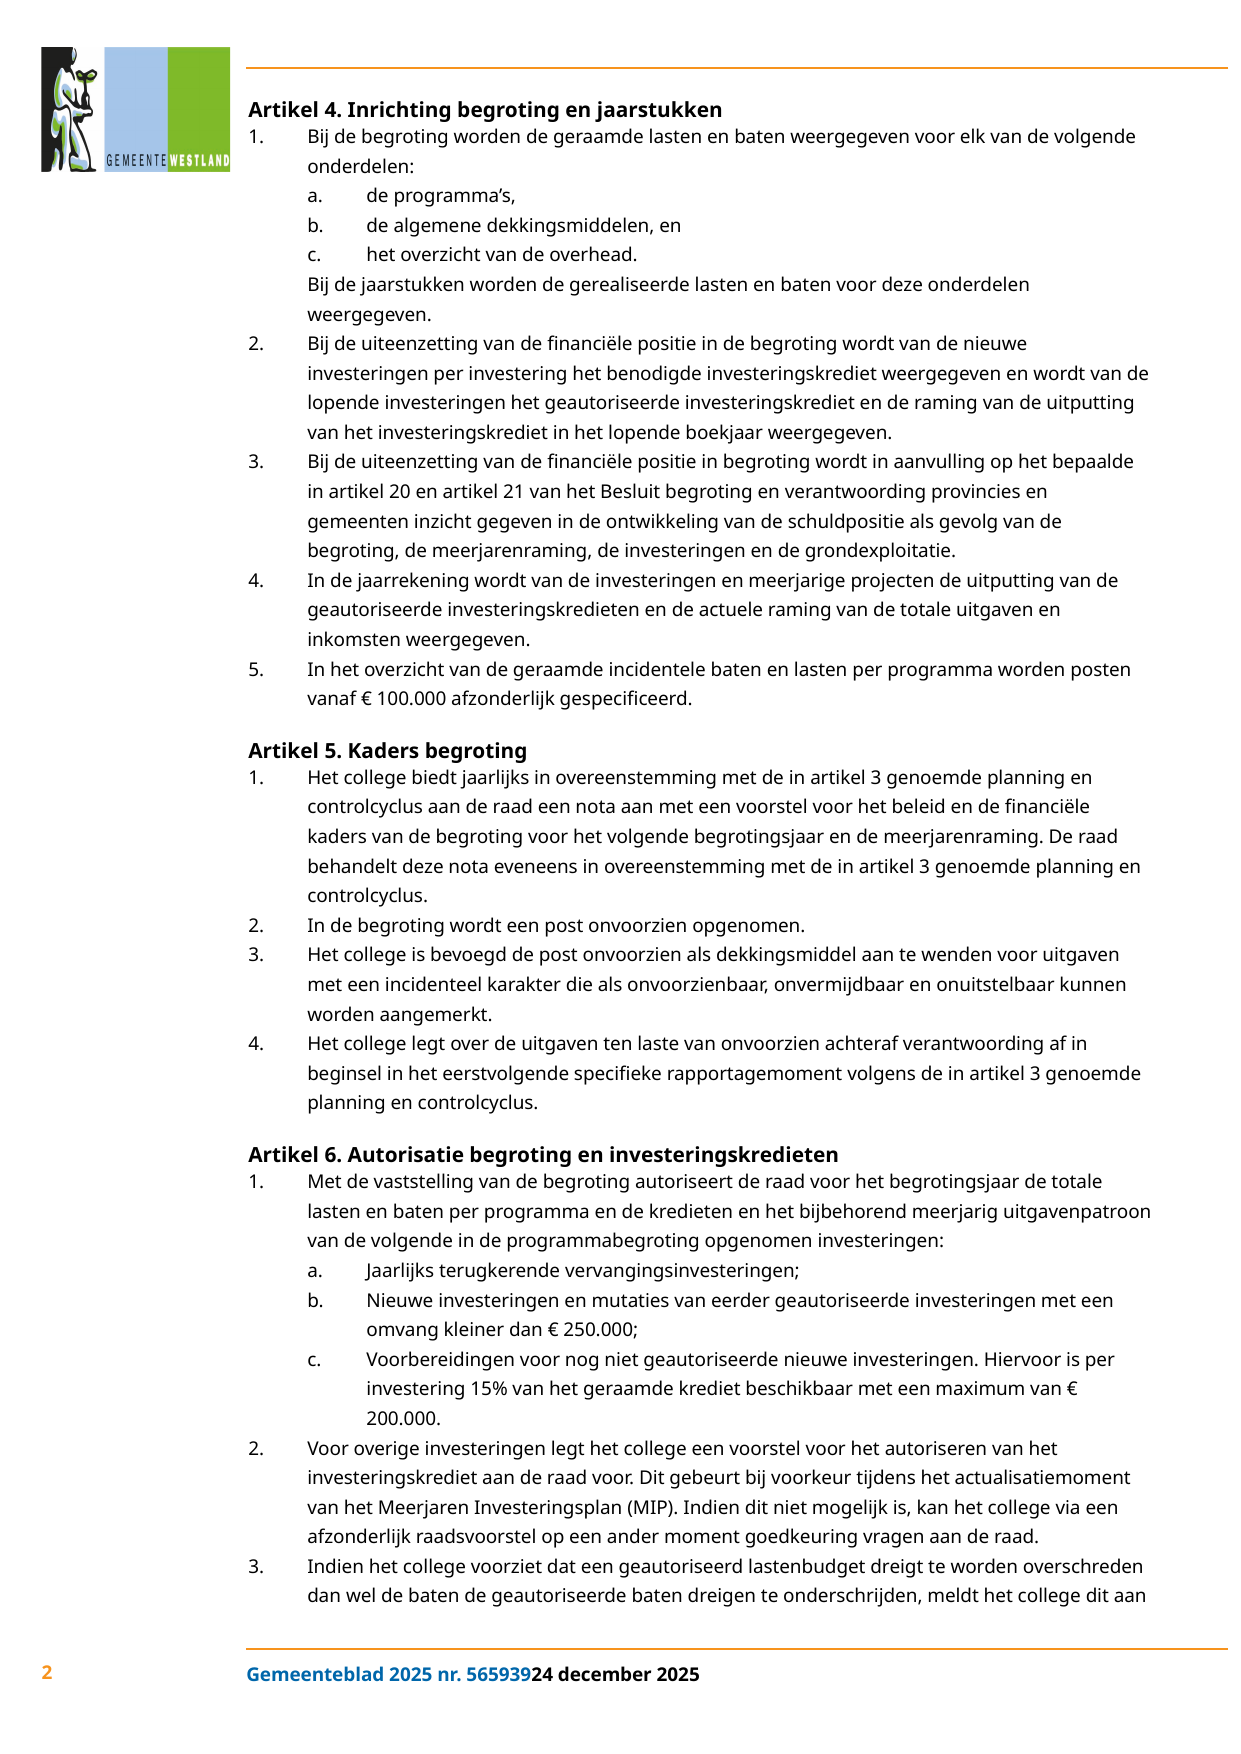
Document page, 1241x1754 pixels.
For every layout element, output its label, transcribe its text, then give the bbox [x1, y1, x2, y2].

picture [41, 47, 231, 172]
list Bij de uiteenzetting van de financiële positie in begroting wordt in aanvulling op het bepaalde in artikel 20 en artikel 21 van het Besluit begroting en verantwoording provincies en gemeenten inzicht gegeven in de ontwikkeling van de schuldpositie als gevolg van de begroting, de meerjarenraming, de investeringen en de grondexploitatie. [248, 449, 1152, 563]
list de programma’s, [307, 182, 1152, 208]
list Het college legt over de uitgaven ten laste van onvoorzien achteraf verantwoording af in beginsel in het eerstvolgende specifieke rapportagemoment volgens de in artikel 3 genoemde planning en controlcyclus. [248, 1030, 1152, 1115]
list Voor overige investeringen legt het college een voorstel voor het autoriseren van het investeringskrediet aan de raad voor. Dit gebeurt bij voorkeur tijdens het actualisatiemoment van het Meerjaren Investeringsplan (MIP). Indien dit niet mogelijk is, kan het college via een afzonderlijk raadsvoorstel op een ander moment goedkeuring vragen aan de raad. [248, 1435, 1152, 1549]
list Bij de uiteenzetting van de financiële positie in de begroting wordt van de nieuwe investeringen per investering het benodigde investeringskrediet weergegeven en wordt van de lopende investeringen het geautoriseerde investeringskrediet en de raming van de uitputting van het investeringskrediet in het lopende boekjaar weergegeven. [248, 330, 1152, 445]
text Artikel 6. Autorisatie begroting en investeringskredieten [248, 1140, 1152, 1168]
text Artikel 5. Kaders begroting [248, 736, 1152, 764]
list In de jaarrekening wordt van de investeringen en meerjarige projecten de uitputting van de geautoriseerde investeringskredieten en de actuele raming van de totale uitgaven en inkomsten weergegeven. [248, 567, 1152, 652]
list Nieuwe investeringen en mutaties van eerder geautoriseerde investeringen met een omvang kleiner dan € 250.000; [307, 1287, 1152, 1342]
list Het college is bevoegd de post onvoorzien als dekkingsmiddel aan te wenden voor uitgaven met een incidenteel karakter die als onvoorzienbaar, onvermijdbaar en onuitstelbaar kunnen worden aangemerkt. [248, 942, 1152, 1027]
list In de begroting wordt een post onvoorzien opgenomen. [248, 912, 1152, 938]
list het overzicht van de overhead. [307, 242, 1152, 267]
list Bij de jaarstukken worden de gerealiseerde lasten en baten voor deze onderdelen weergegeven. [248, 271, 1152, 326]
list Jaarlijks terugkerende vervangingsinvesteringen; [307, 1257, 1152, 1283]
list Voorbereidingen voor nog niet geautoriseerde nieuwe investeringen. Hiervoor is per investering 15% van het geraamde krediet beschikbaar met een maximum van € 200.000. [307, 1346, 1152, 1431]
text Artikel 4. Inrichting begroting en jaarstukken [248, 95, 1152, 123]
list de algemene dekkingsmiddelen, en [307, 212, 1152, 238]
list Bij de begroting worden de geraamde lasten en baten weergegeven voor elk van de volgende onderdelen: [248, 123, 1152, 178]
list Indien het college voorziet dat een geautoriseerd lastenbudget dreigt te worden overschreden dan wel de baten de geautoriseerde baten dreigen te onderschrijden, meldt het college dit aan [248, 1553, 1152, 1608]
list In het overzicht van de geraamde incidentele baten en lasten per programma worden posten vanaf € 100.000 afzonderlijk gespecificeerd. [248, 656, 1152, 711]
list Met de vaststelling van de begroting autoriseert de raad voor het begrotingsjaar de totale lasten en baten per programma en de kredieten en het bijbehorend meerjarig uitgavenpatroon van de volgende in de programmabegroting opgenomen investeringen: [248, 1168, 1152, 1253]
list Het college biedt jaarlijks in overeenstemming met de in artikel 3 genoemde planning en controlcyclus aan de raad een nota aan met een voorstel voor het beleid en de financiële kaders van de begroting voor het volgende begrotingsjaar en de meerjarenraming. De raad behandelt deze nota eveneens in overeenstemming met de in artikel 3 genoemde planning en controlcyclus. [248, 764, 1152, 908]
